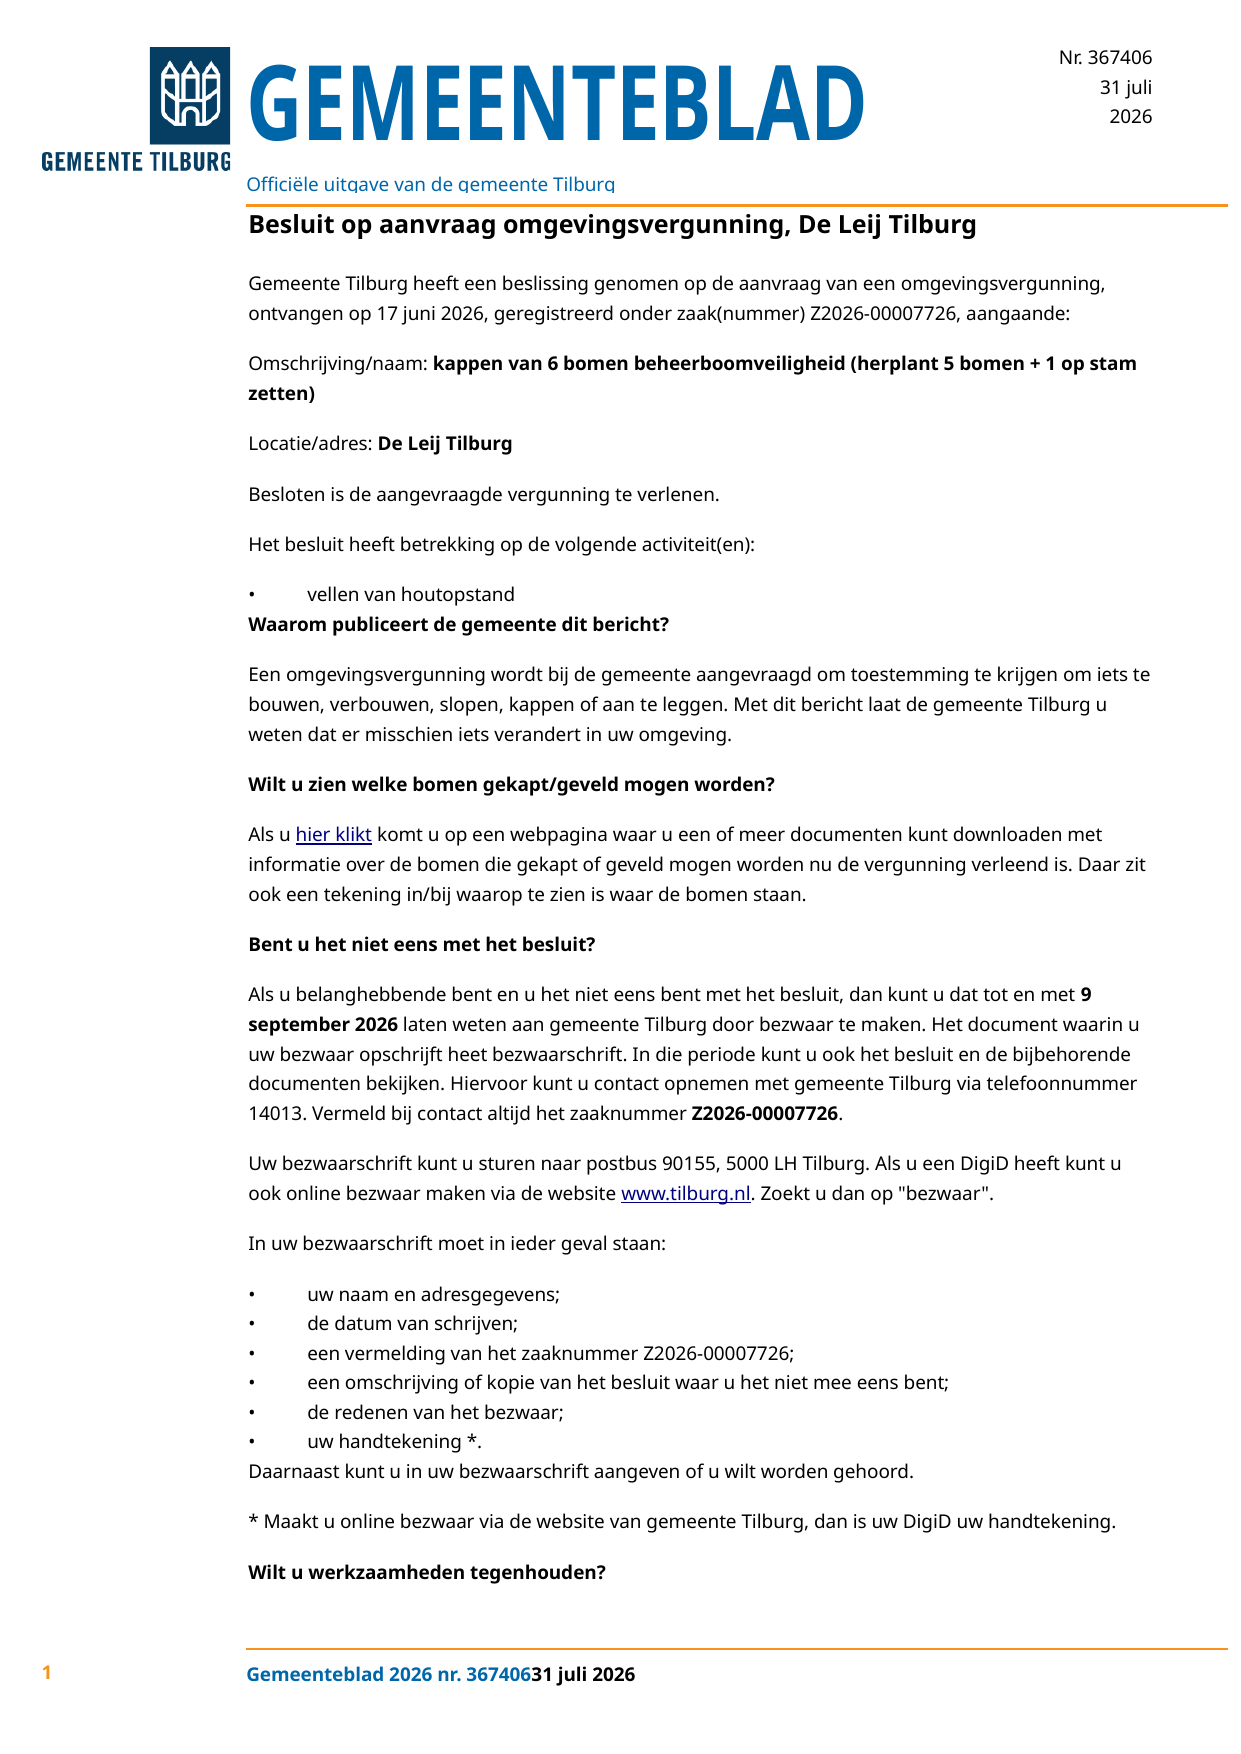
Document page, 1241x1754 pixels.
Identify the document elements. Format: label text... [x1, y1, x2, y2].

text Besloten is de aangevraagde vergunning te verlenen. [248, 481, 1152, 506]
list de datum van schrijven; [248, 1310, 1152, 1336]
text Uw bezwaarschrift kunt u sturen naar postbus 90155, 5000 LH Tilburg. Als u een DigiD heeft kunt u ook online bezwaar maken via de website www.tilburg.nl. Zoekt u dan op "bezwaar". [248, 1150, 1152, 1206]
list vellen van houtopstand [248, 582, 1152, 607]
list de redenen van het bezwaar; [248, 1399, 1152, 1425]
text Omschrijving/naam: kappen van 6 bomen beheerboomveiligheid (herplant 5 bomen + 1 op stam zetten) [248, 350, 1152, 406]
text * Maakt u online bezwaar via de website van gemeente Tilburg, dan is uw DigiD uw handtekening. [248, 1509, 1152, 1534]
text Wilt u zien welke bomen gekapt/geveld mogen worden? [248, 771, 1152, 797]
list uw handtekening *. [248, 1429, 1152, 1454]
list een omschrijving of kopie van het besluit waar u het niet mee eens bent; [248, 1369, 1152, 1395]
text Waarom publiceert de gemeente dit bericht? [248, 611, 1152, 637]
list een vermelding van het zaaknummer Z2026-00007726; [248, 1340, 1152, 1366]
text Een omgevingsvergunning wordt bij de gemeente aangevraagd om toestemming te krijgen om iets te bouwen, verbouwen, slopen, kappen of aan te leggen. Met dit bericht laat de gemeente Tilburg u weten dat er misschien iets verandert in uw omgeving. [248, 662, 1152, 746]
text Het besluit heeft betrekking op de volgende activiteit(en): [248, 531, 1152, 557]
text Locatie/adres: De Leij Tilburg [248, 430, 1152, 456]
text Als u hier klikt komt u op een webpagina waar u een of meer documenten kunt downloaden met informatie over de bomen die gekapt of geveld mogen worden nu de vergunning verleend is. Daar zit ook een tekening in/bij waarop te zien is waar de bomen staan. [248, 822, 1152, 906]
text Gemeente Tilburg heeft een beslissing genomen op de aanvraag van een omgevingsvergunning, ontvangen op 17 juni 2026, geregistreerd onder zaak(nummer) Z2026-00007726, aangaande: [248, 270, 1152, 326]
text In uw bezwaarschrift moet in ieder geval staan: [248, 1230, 1152, 1256]
text Wilt u werkzaamheden tegenhouden? [248, 1559, 1152, 1585]
text Als u belanghebbende bent en u het niet eens bent met het besluit, dan kunt u dat tot en met 9 september 2026 laten weten aan gemeente Tilburg door bezwaar te maken. Het document waarin u uw bezwaar opschrijft heet bezwaarschrift. In die periode kunt u ook het besluit en de bijbehorende documenten bekijken. Hiervoor kunt u contact opnemen met gemeente Tilburg via telefoonnummer 14013. Vermeld bij contact altijd het zaaknummer Z2026-00007726. [248, 982, 1152, 1126]
list uw naam en adresgegevens; [248, 1281, 1152, 1306]
text Bent u het niet eens met het besluit? [248, 931, 1152, 957]
text Besluit op aanvraag omgevingsvergunning, De Leij Tilburg [248, 207, 1152, 241]
picture [41, 47, 231, 172]
text Daarnaast kunt u in uw bezwaarschrift aangeven of u wilt worden gehoord. [248, 1458, 1152, 1484]
